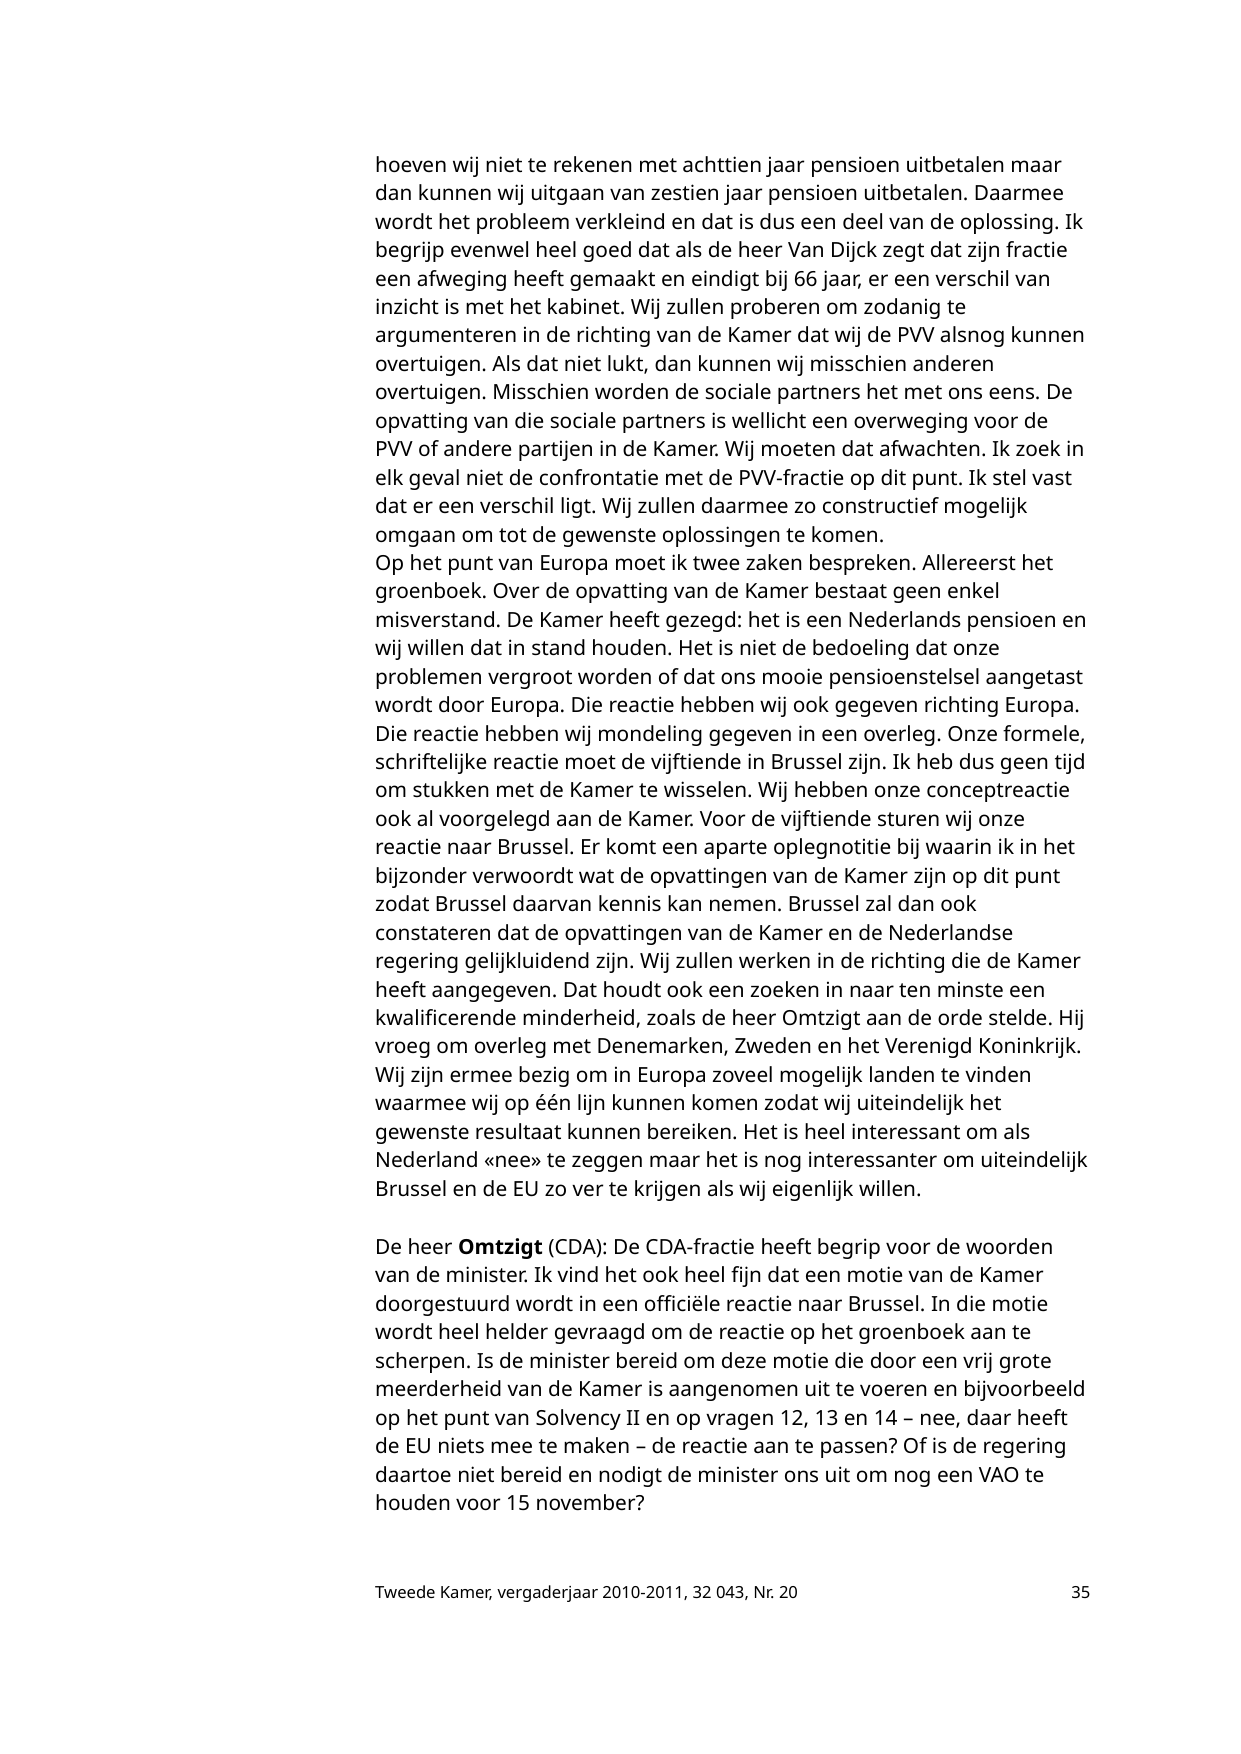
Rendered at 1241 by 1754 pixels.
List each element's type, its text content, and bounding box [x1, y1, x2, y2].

text De heer Omtzigt (CDA): De CDA-fractie heeft begrip voor de woorden van de minister. Ik vind het ook heel fijn dat een motie van de Kamer doorgestuurd wordt in een officiële reactie naar Brussel. In die motie wordt heel helder gevraagd om de reactie op het groenboek aan te scherpen. Is de minister bereid om deze motie die door een vrij grote meerderheid van de Kamer is aangenomen uit te voeren en bijvoorbeeld op het punt van Solvency II en op vragen 12, 13 en 14 – nee, daar heeft de EU niets mee te maken – de reactie aan te passen? Of is de regering daartoe niet bereid en nodigt de minister ons uit om nog een VAO te houden voor 15 november? [375, 1232, 1090, 1517]
text Op het punt van Europa moet ik twee zaken bespreken. Allereerst het groenboek. Over de opvatting van de Kamer bestaat geen enkel misverstand. De Kamer heeft gezegd: het is een Nederlands pensioen en wij willen dat in stand houden. Het is niet de bedoeling dat onze problemen vergroot worden of dat ons mooie pensioenstelsel aangetast wordt door Europa. Die reactie hebben wij ook gegeven richting Europa. Die reactie hebben wij mondeling gegeven in een overleg. Onze formele, schriftelijke reactie moet de vijftiende in Brussel zijn. Ik heb dus geen tijd om stukken met de Kamer te wisselen. Wij hebben onze conceptreactie ook al voorgelegd aan de Kamer. Voor de vijftiende sturen wij onze reactie naar Brussel. Er komt een aparte oplegnotitie bij waarin ik in het bijzonder verwoordt wat de opvattingen van de Kamer zijn op dit punt zodat Brussel daarvan kennis kan nemen. Brussel zal dan ook constateren dat de opvattingen van de Kamer en de Nederlandse regering gelijkluidend zijn. Wij zullen werken in de richting die de Kamer heeft aangegeven. Dat houdt ook een zoeken in naar ten minste een kwalificerende minderheid, zoals de heer Omtzigt aan de orde stelde. Hij vroeg om overleg met Denemarken, Zweden en het Verenigd Koninkrijk. Wij zijn ermee bezig om in Europa zoveel mogelijk landen te vinden waarmee wij op één lijn kunnen komen zodat wij uiteindelijk het gewenste resultaat kunnen bereiken. Het is heel interessant om als Nederland «nee» te zeggen maar het is nog interessanter om uiteindelijk Brussel en de EU zo ver te krijgen als wij eigenlijk willen. [375, 548, 1090, 1202]
text hoeven wij niet te rekenen met achttien jaar pensioen uitbetalen maar dan kunnen wij uitgaan van zestien jaar pensioen uitbetalen. Daarmee wordt het probleem verkleind en dat is dus een deel van de oplossing. Ik begrijp evenwel heel goed dat als de heer Van Dijck zegt dat zijn fractie een afweging heeft gemaakt en eindigt bij 66 jaar, er een verschil van inzicht is met het kabinet. Wij zullen proberen om zodanig te argumenteren in de richting van de Kamer dat wij de PVV alsnog kunnen overtuigen. Als dat niet lukt, dan kunnen wij misschien anderen overtuigen. Misschien worden de sociale partners het met ons eens. De opvatting van die sociale partners is wellicht een overweging voor de PVV of andere partijen in de Kamer. Wij moeten dat afwachten. Ik zoek in elk geval niet de confrontatie met de PVV-fractie op dit punt. Ik stel vast dat er een verschil ligt. Wij zullen daarmee zo constructief mogelijk omgaan om tot de gewenste oplossingen te komen. [375, 150, 1090, 548]
